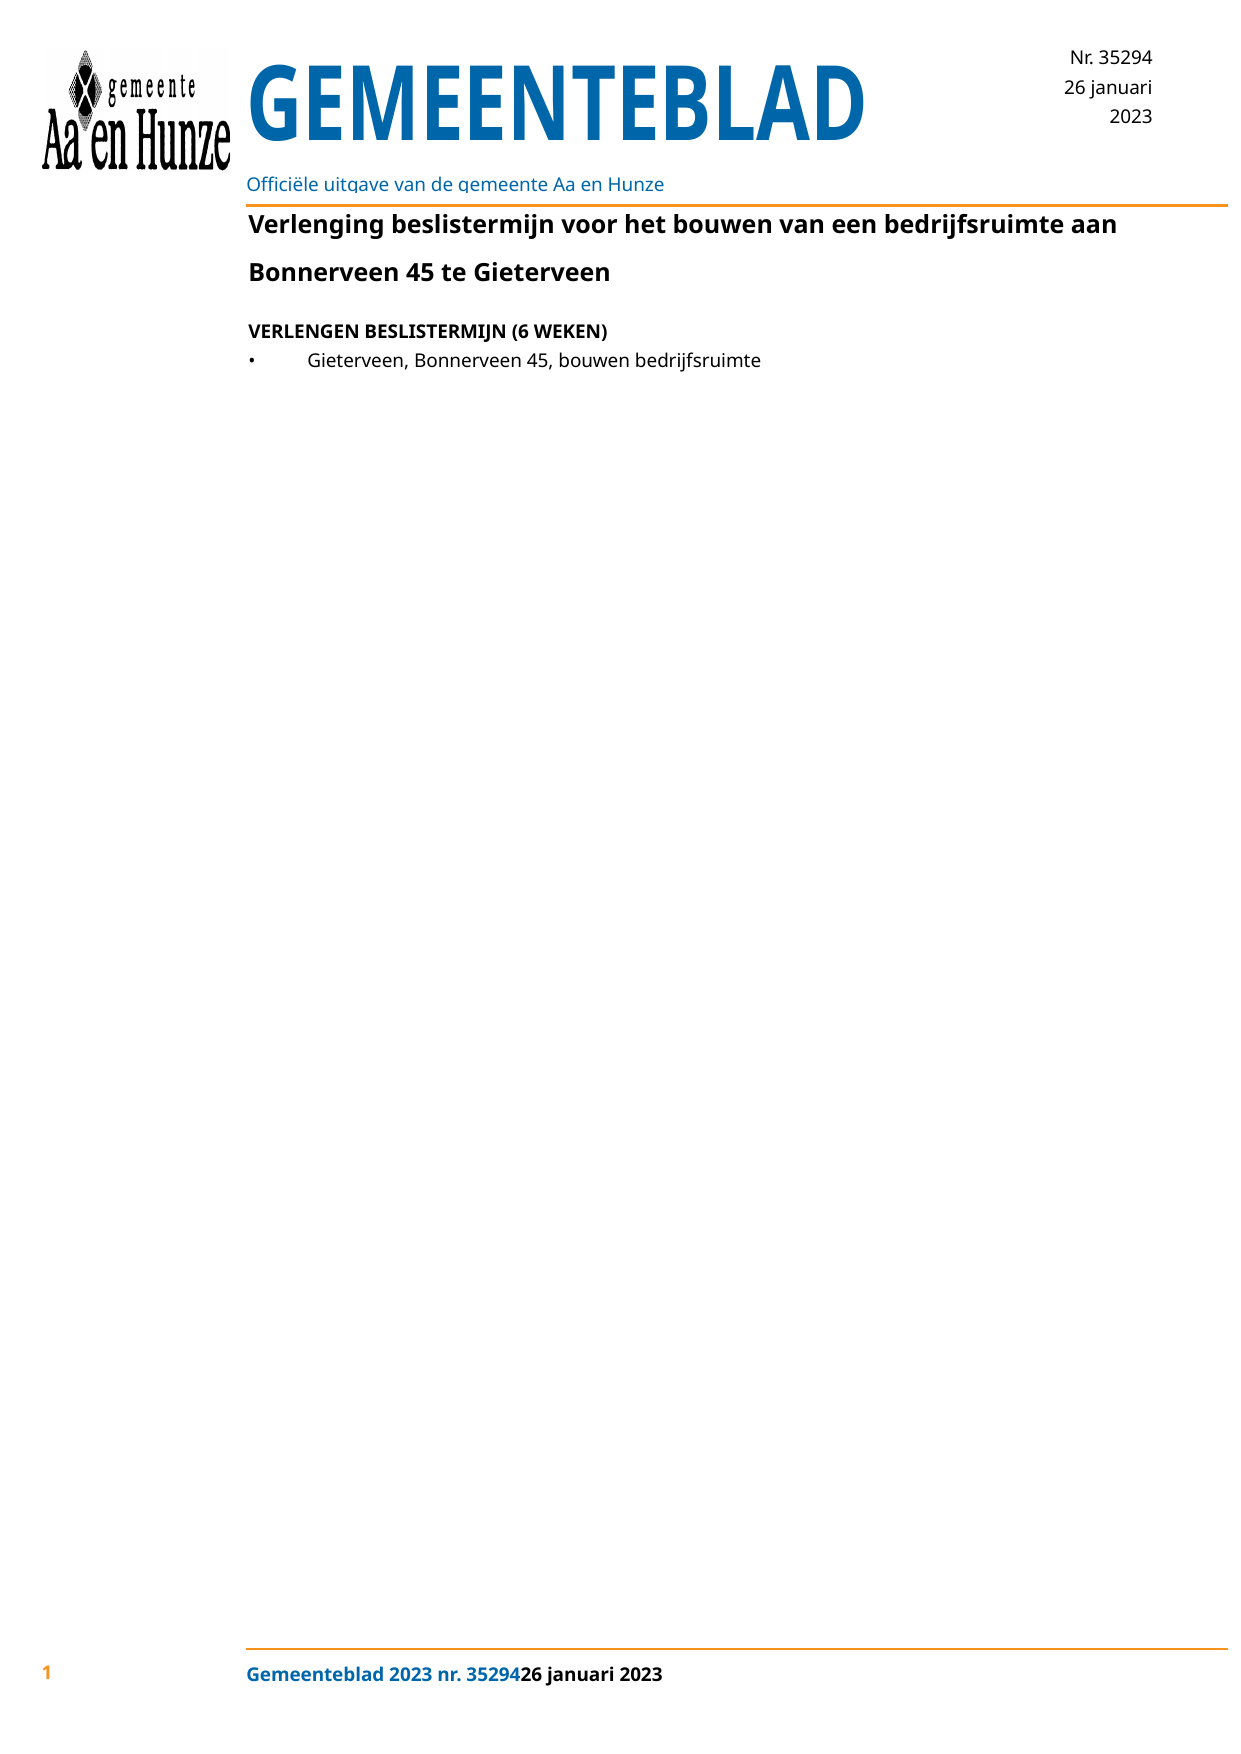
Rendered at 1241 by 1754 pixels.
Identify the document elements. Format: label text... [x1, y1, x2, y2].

list Gieterveen, Bonnerveen 45, bouwen bedrijfsruimte [248, 347, 1152, 373]
text Verlenging beslistermijn voor het bouwen van een bedrijfsruimte aan Bonnerveen 45 te Gieterveen [248, 207, 1152, 288]
text VERLENGEN BESLISTERMIJN (6 WEKEN) [248, 318, 1152, 344]
picture [41, 47, 231, 172]
